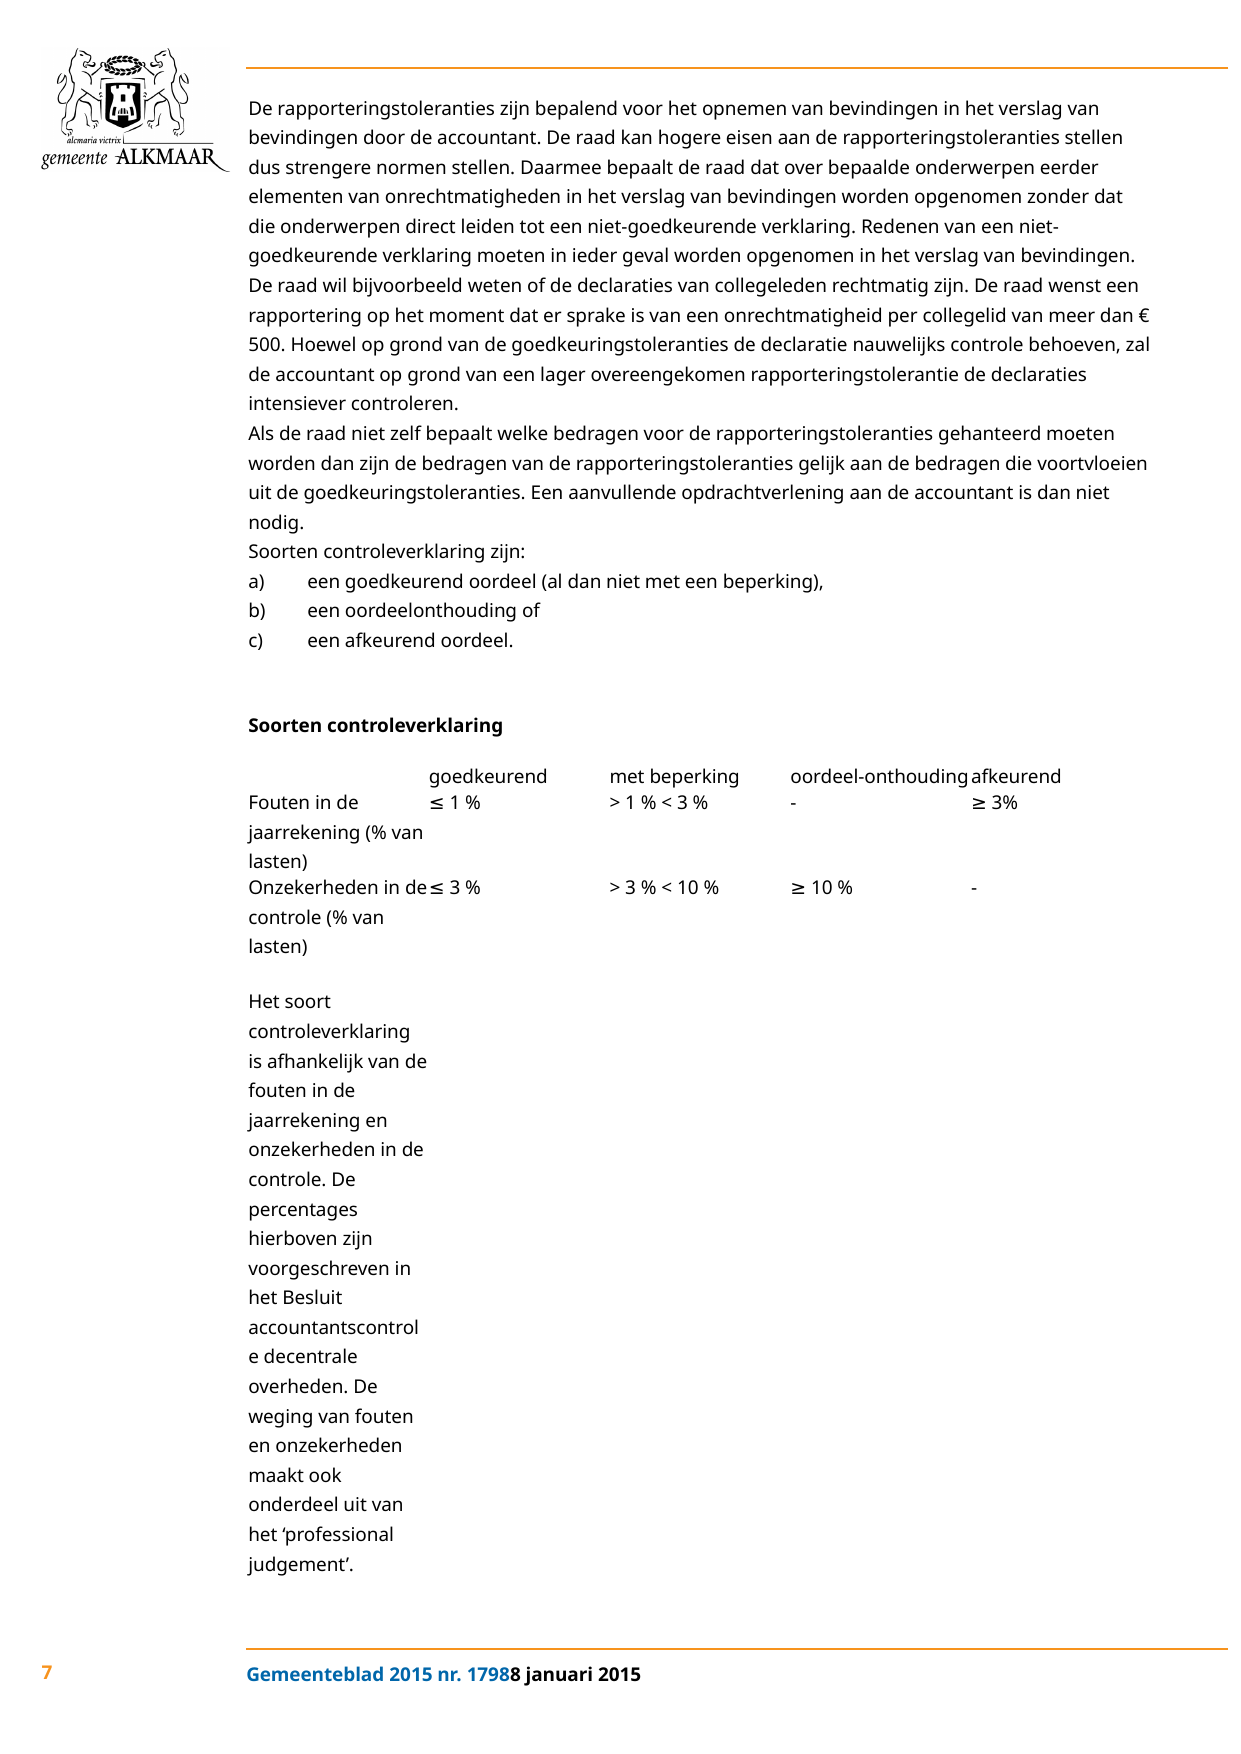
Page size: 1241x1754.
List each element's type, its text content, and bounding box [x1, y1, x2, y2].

picture [41, 47, 231, 172]
text De raad wil bijvoorbeeld weten of de declaraties van collegeleden rechtmatig zijn. De raad wenst een rapportering op het moment dat er sprake is van een onrechtmatigheid per collegelid van meer dan € 500. Hoewel op grond van de goedkeuringstoleranties de declaratie nauwelijks controle behoeven, zal de accountant op grond van een lager overeengekomen rapporteringstolerantie de declaraties intensiever controleren. [248, 272, 1152, 416]
table_header [248, 764, 429, 789]
table_cell Onzekerheden in de controle (% van lasten) [248, 874, 429, 959]
table_cell ≤ 1 % [429, 789, 609, 874]
table_cell > 3 % < 10 % [609, 874, 790, 959]
list een goedkeurend oordeel (al dan niet met een beperking), [248, 568, 1152, 594]
table_header Soorten controleverklaring [248, 712, 1152, 738]
table_cell Fouten in de jaarrekening (% van lasten) [248, 789, 429, 874]
text De rapporteringstoleranties zijn bepalend voor het opnemen van bevindingen in het verslag van bevindingen door de accountant. De raad kan hogere eisen aan de rapporteringstoleranties stellen dus strengere normen stellen. Daarmee bepaalt de raad dat over bepaalde onderwerpen eerder elementen van onrechtmatigheden in het verslag van bevindingen worden opgenomen zonder dat die onderwerpen direct leiden tot een niet-goedkeurende verklaring. Redenen van een niet-goedkeurende verklaring moeten in ieder geval worden opgenomen in het verslag van bevindingen. [248, 95, 1152, 268]
table_header oordeel-onthouding [790, 764, 971, 789]
table_cell ≤ 3 % [429, 874, 609, 959]
table_header goedkeurend [429, 764, 609, 789]
text Soorten controleverklaring zijn: [248, 538, 1152, 564]
table_header met beperking [609, 764, 790, 789]
table_cell ≥ 3% [971, 789, 1152, 874]
table_cell Het soort controleverklaring is afhankelijk van de fouten in de jaarrekening en onzekerheden in de controle. De percentages hierboven zijn voorgeschreven in het Besluit accountantscontrole decentrale overheden. De weging van fouten en onzekerheden maakt ook onderdeel uit van het ‘professional judgement’. [248, 959, 429, 1577]
table_cell - [971, 874, 1152, 959]
text Als de raad niet zelf bepaalt welke bedragen voor de rapporteringstoleranties gehanteerd moeten worden dan zijn de bedragen van de rapporteringstoleranties gelijk aan de bedragen die voortvloeien uit de goedkeuringstoleranties. Een aanvullende opdrachtverlening aan de accountant is dan niet nodig. [248, 420, 1152, 535]
table_cell > 1 % < 3 % [609, 789, 790, 874]
list een afkeurend oordeel. [248, 627, 1152, 653]
table_cell - [790, 789, 971, 874]
list een oordeelonthouding of [248, 598, 1152, 623]
table_cell [248, 738, 1152, 764]
table_header afkeurend [971, 764, 1152, 789]
table_cell ≥ 10 % [790, 874, 971, 959]
